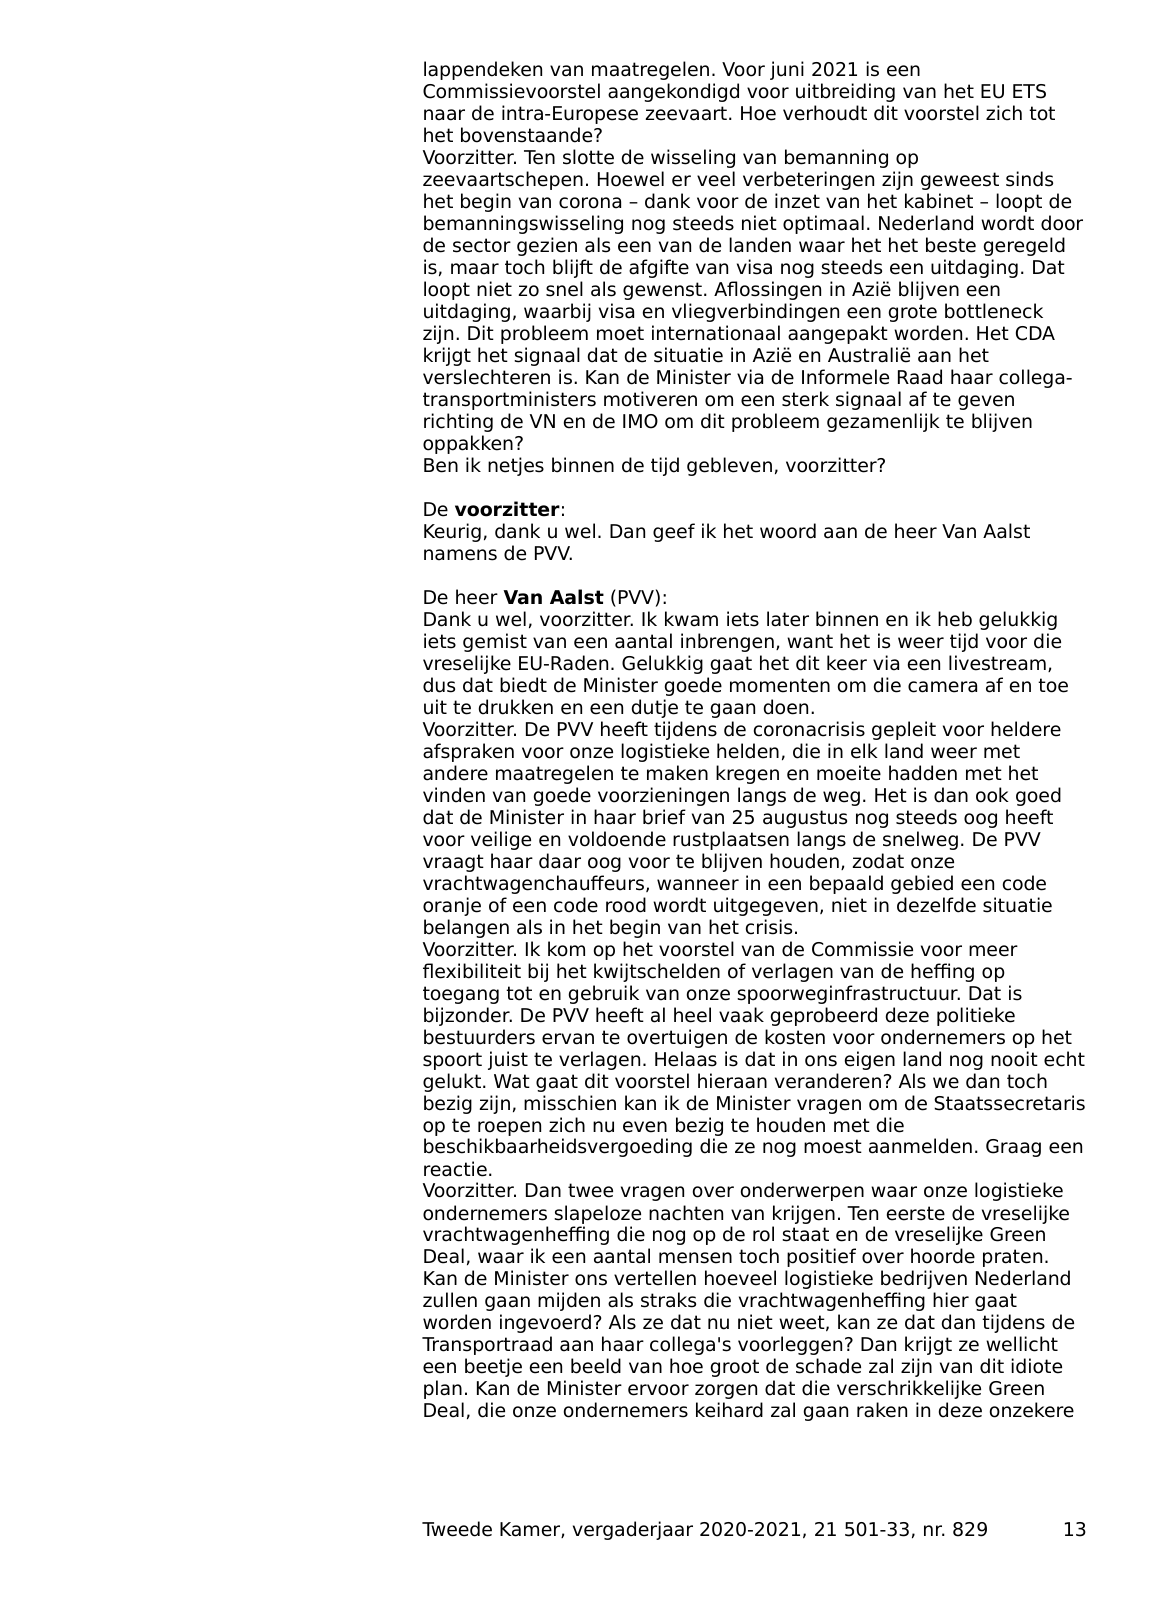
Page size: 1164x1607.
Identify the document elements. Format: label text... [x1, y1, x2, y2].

text De heer Van Aalst (PVV): [422, 587, 1087, 609]
text Voorzitter. Ten slotte de wisseling van bemanning op zeevaartschepen. Hoewel er veel verbeteringen zijn geweest sinds het begin van corona – dank voor de inzet van het kabinet – loopt de bemanningswisseling nog steeds niet optimaal. Nederland wordt door de sector gezien als een van de landen waar het het beste geregeld is, maar toch blijft de afgifte van visa nog steeds een uitdaging. Dat loopt niet zo snel als gewenst. Aflossingen in Azië blijven een uitdaging, waarbij visa en vliegverbindingen een grote bottleneck zijn. Dit probleem moet internationaal aangepakt worden. Het CDA krijgt het signaal dat de situatie in Azië en Australië aan het verslechteren is. Kan de Minister via de Informele Raad haar collega-transportministers motiveren om een sterk signaal af te geven richting de VN en de IMO om dit probleem gezamenlijk te blijven oppakken? [422, 147, 1087, 455]
text Ben ik netjes binnen de tijd gebleven, voorzitter? [422, 455, 1087, 477]
text Voorzitter. De PVV heeft tijdens de coronacrisis gepleit voor heldere afspraken voor onze logistieke helden, die in elk land weer met andere maatregelen te maken kregen en moeite hadden met het vinden van goede voorzieningen langs de weg. Het is dan ook goed dat de Minister in haar brief van 25 augustus nog steeds oog heeft voor veilige en voldoende rustplaatsen langs de snelweg. De PVV vraagt haar daar oog voor te blijven houden, zodat onze vrachtwagenchauffeurs, wanneer in een bepaald gebied een code oranje of een code rood wordt uitgegeven, niet in dezelfde situatie belangen als in het begin van het crisis. [422, 719, 1087, 939]
text Voorzitter. Ik kom op het voorstel van de Commissie voor meer flexibiliteit bij het kwijtschelden of verlagen van de heffing op toegang tot en gebruik van onze spoorweginfrastructuur. Dat is bijzonder. De PVV heeft al heel vaak geprobeerd deze politieke bestuurders ervan te overtuigen de kosten voor ondernemers op het spoort juist te verlagen. Helaas is dat in ons eigen land nog nooit echt gelukt. Wat gaat dit voorstel hieraan veranderen? Als we dan toch bezig zijn, misschien kan ik de Minister vragen om de Staatssecretaris op te roepen zich nu even bezig te houden met die beschikbaarheidsvergoeding die ze nog moest aanmelden. Graag een reactie. [422, 939, 1087, 1180]
text lappendeken van maatregelen. Voor juni 2021 is een Commissievoorstel aangekondigd voor uitbreiding van het EU ETS naar de intra-Europese zeevaart. Hoe verhoudt dit voorstel zich tot het bovenstaande? [422, 59, 1087, 147]
text Keurig, dank u wel. Dan geef ik het woord aan de heer Van Aalst namens de PVV. [422, 521, 1087, 565]
text Dank u wel, voorzitter. Ik kwam iets later binnen en ik heb gelukkig iets gemist van een aantal inbrengen, want het is weer tijd voor die vreselijke EU-Raden. Gelukkig gaat het dit keer via een livestream, dus dat biedt de Minister goede momenten om die camera af en toe uit te drukken en een dutje te gaan doen. [422, 609, 1087, 719]
text De voorzitter: [422, 499, 1087, 521]
text Voorzitter. Dan twee vragen over onderwerpen waar onze logistieke ondernemers slapeloze nachten van krijgen. Ten eerste de vreselijke vrachtwagenheffing die nog op de rol staat en de vreselijke Green Deal, waar ik een aantal mensen toch positief over hoorde praten. Kan de Minister ons vertellen hoeveel logistieke bedrijven Nederland zullen gaan mijden als straks die vrachtwagenheffing hier gaat worden ingevoerd? Als ze dat nu niet weet, kan ze dat dan tijdens de Transportraad aan haar collega's voorleggen? Dan krijgt ze wellicht een beetje een beeld van hoe groot de schade zal zijn van dit idiote plan. Kan de Minister ervoor zorgen dat die verschrikkelijke Green Deal, die onze ondernemers keihard zal gaan raken in deze onzekere [422, 1180, 1087, 1422]
